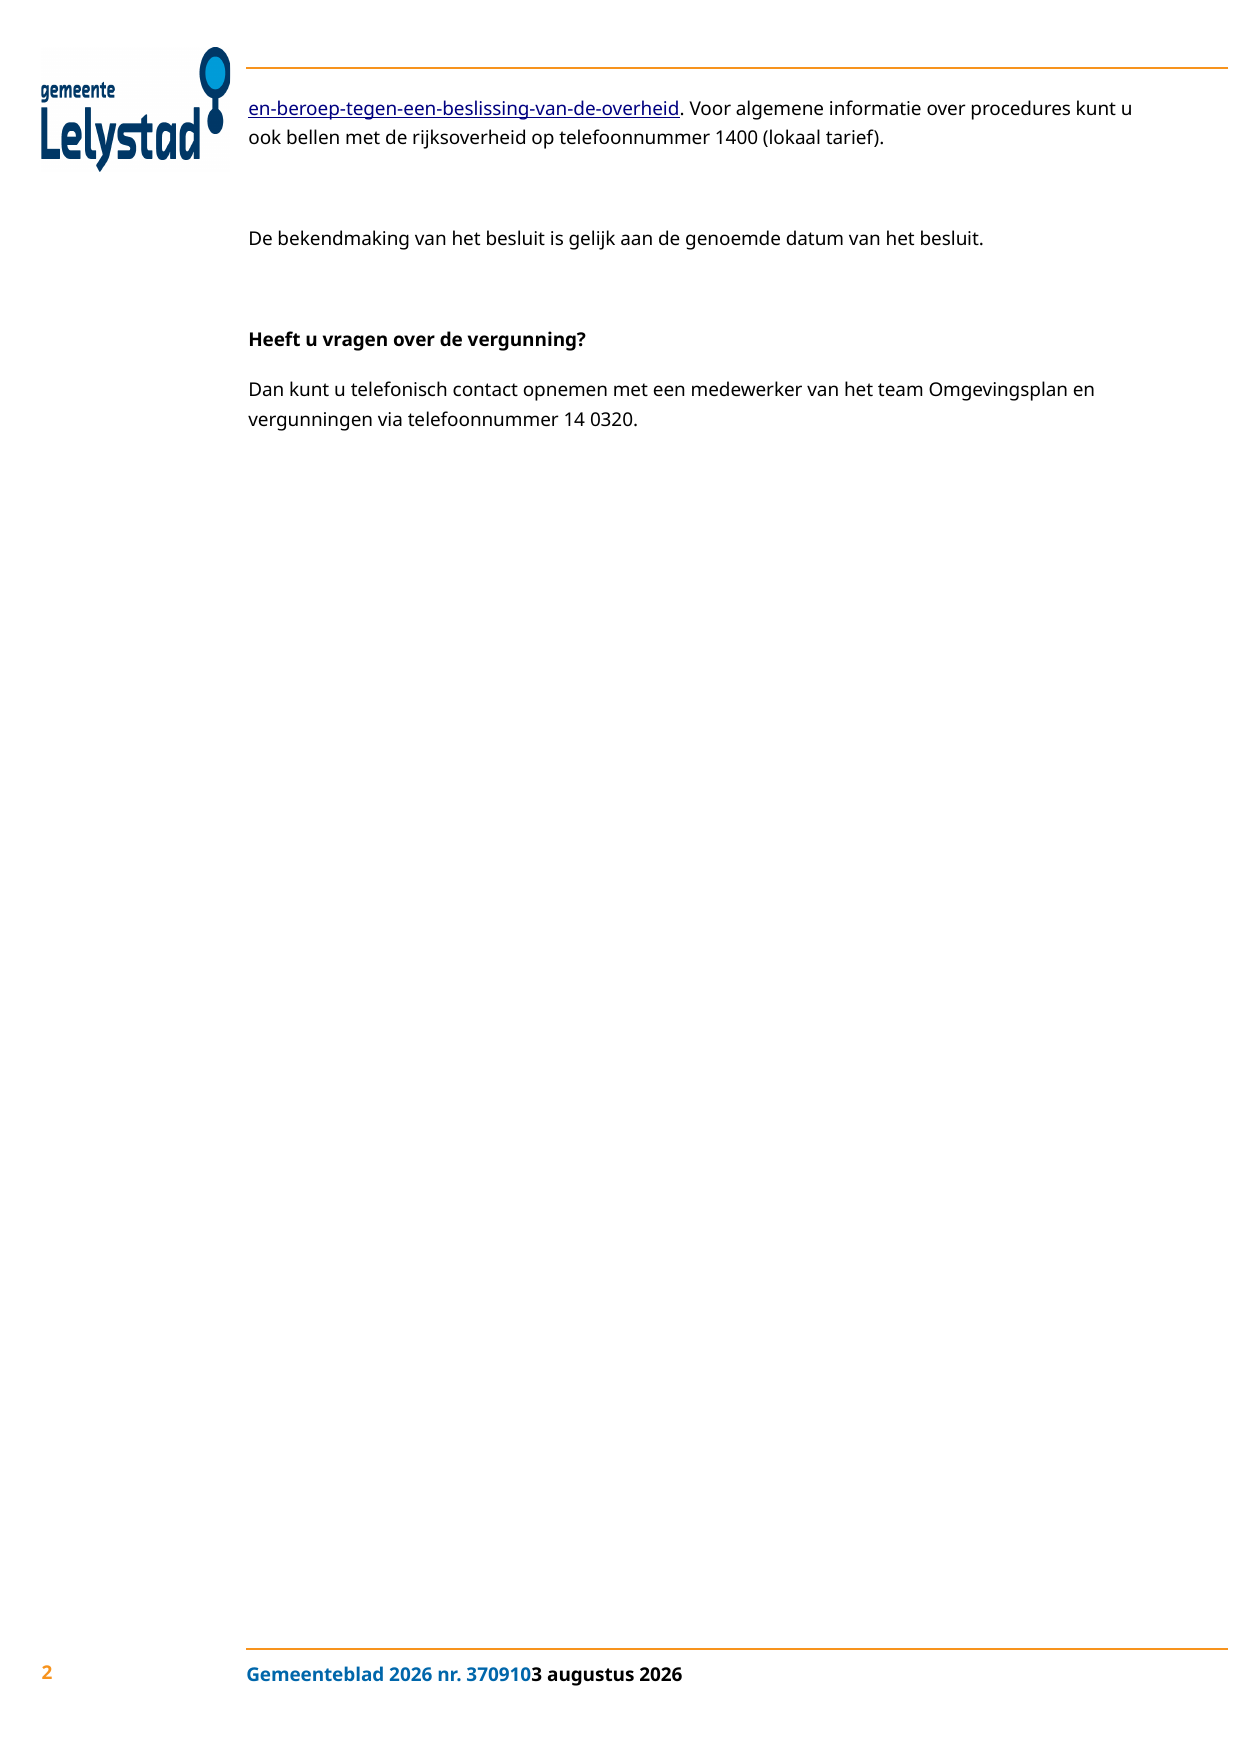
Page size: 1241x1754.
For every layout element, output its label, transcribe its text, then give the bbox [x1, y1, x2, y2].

picture [41, 47, 231, 172]
text en-beroep-tegen-een-beslissing-van-de-overheid. Voor algemene informatie over procedures kunt u ook bellen met de rijksoverheid op telefoonnummer 1400 (lokaal tarief). [248, 95, 1152, 150]
text Dan kunt u telefonisch contact opnemen met een medewerker van het team Omgevingsplan en vergunningen via telefoonnummer 14 0320. [248, 376, 1152, 432]
text Heeft u vragen over de vergunning? [248, 326, 1152, 352]
text De bekendmaking van het besluit is gelijk aan de genoemde datum van het besluit. [248, 225, 1152, 251]
